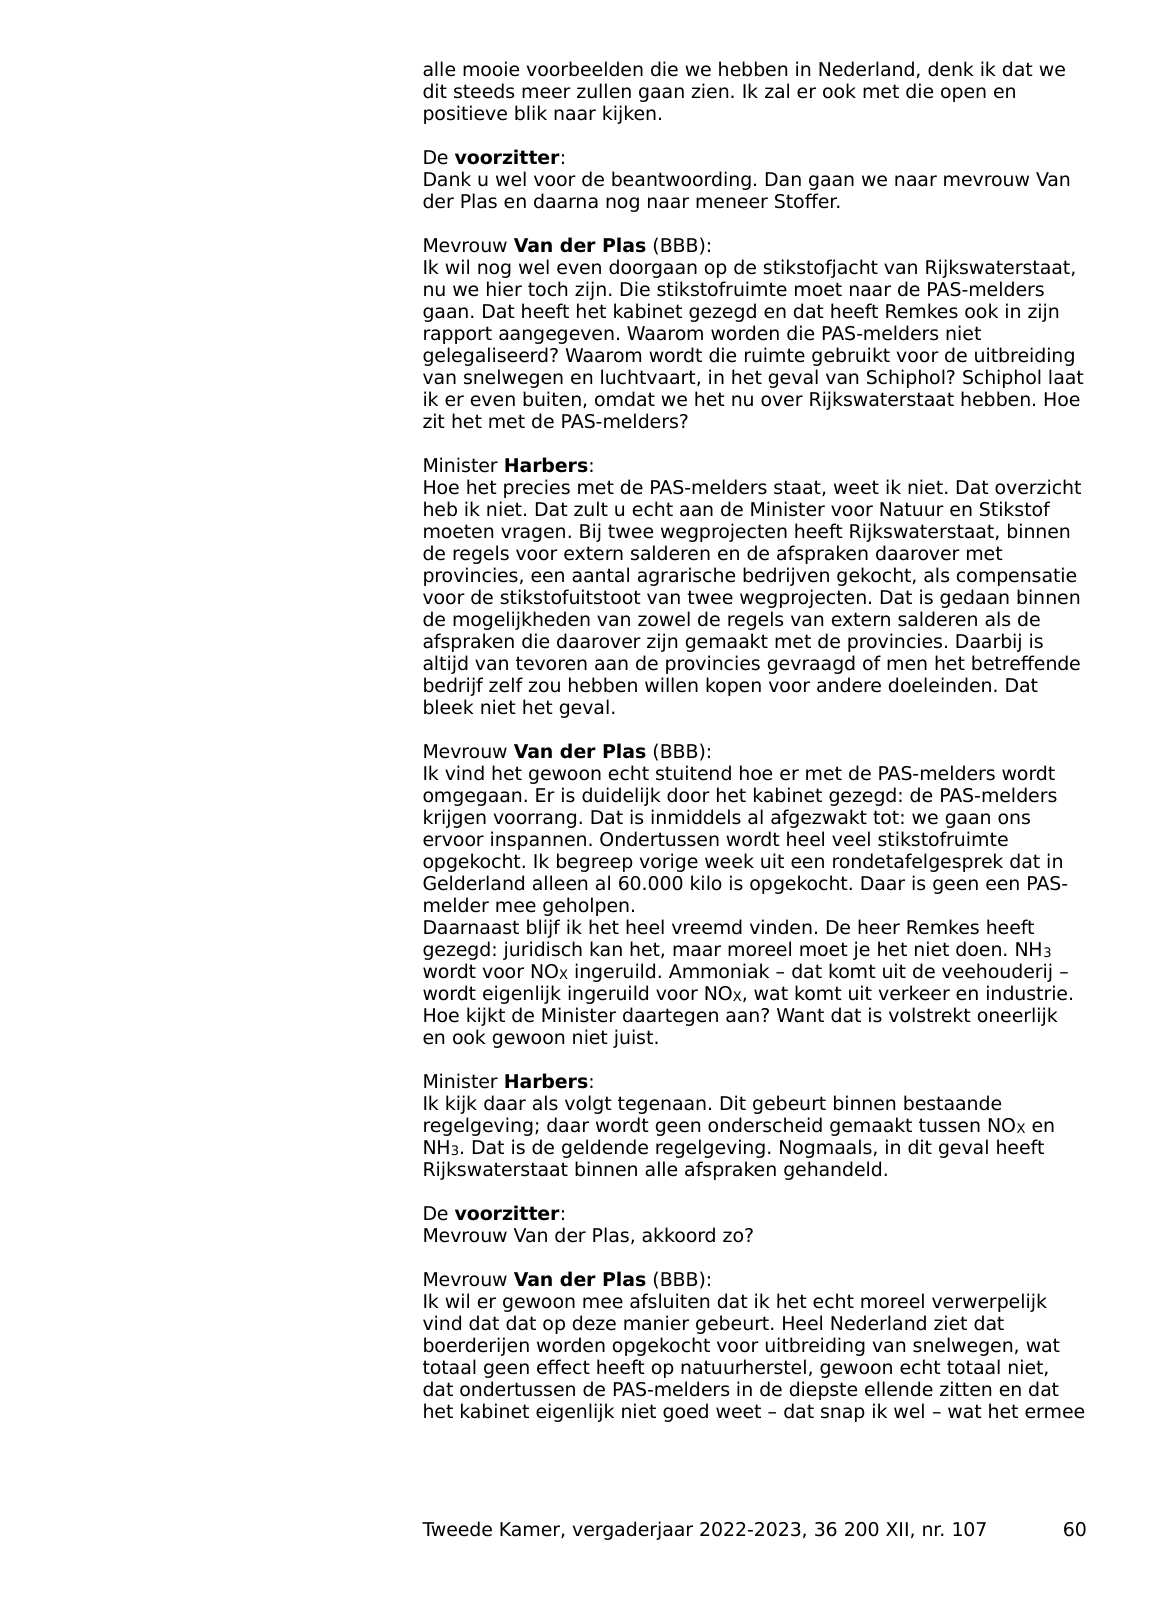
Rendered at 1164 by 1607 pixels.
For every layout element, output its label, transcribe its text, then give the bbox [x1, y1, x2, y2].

text Ik wil nog wel even doorgaan op de stikstofjacht van Rijkswaterstaat, nu we hier toch zijn. Die stikstofruimte moet naar de PAS-melders gaan. Dat heeft het kabinet gezegd en dat heeft Remkes ook in zijn rapport aangegeven. Waarom worden die PAS-melders niet gelegaliseerd? Waarom wordt die ruimte gebruikt voor de uitbreiding van snelwegen en luchtvaart, in het geval van Schiphol? Schiphol laat ik er even buiten, omdat we het nu over Rijkswaterstaat hebben. Hoe zit het met de PAS-melders? [422, 257, 1087, 433]
text Hoe het precies met de PAS-melders staat, weet ik niet. Dat overzicht heb ik niet. Dat zult u echt aan de Minister voor Natuur en Stikstof moeten vragen. Bij twee wegprojecten heeft Rijkswaterstaat, binnen de regels voor extern salderen en de afspraken daarover met provincies, een aantal agrarische bedrijven gekocht, als compensatie voor de stikstofuitstoot van twee wegprojecten. Dat is gedaan binnen de mogelijkheden van zowel de regels van extern salderen als de afspraken die daarover zijn gemaakt met de provincies. Daarbij is altijd van tevoren aan de provincies gevraagd of men het betreffende bedrijf zelf zou hebben willen kopen voor andere doeleinden. Dat bleek niet het geval. [422, 477, 1087, 719]
text Ik vind het gewoon echt stuitend hoe er met de PAS-melders wordt omgegaan. Er is duidelijk door het kabinet gezegd: de PAS-melders krijgen voorrang. Dat is inmiddels al afgezwakt tot: we gaan ons ervoor inspannen. Ondertussen wordt heel veel stikstofruimte opgekocht. Ik begreep vorige week uit een rondetafelgesprek dat in Gelderland alleen al 60.000 kilo is opgekocht. Daar is geen een PAS-melder mee geholpen. [422, 763, 1087, 917]
text alle mooie voorbeelden die we hebben in Nederland, denk ik dat we dit steeds meer zullen gaan zien. Ik zal er ook met die open en positieve blik naar kijken. [422, 59, 1087, 125]
text Mevrouw Van der Plas (BBB): [422, 235, 1087, 257]
text Ik kijk daar als volgt tegenaan. Dit gebeurt binnen bestaande regelgeving; daar wordt geen onderscheid gemaakt tussen NOX en NH3. Dat is de geldende regelgeving. Nogmaals, in dit geval heeft Rijkswaterstaat binnen alle afspraken gehandeld. [422, 1093, 1087, 1181]
text Daarnaast blijf ik het heel vreemd vinden. De heer Remkes heeft gezegd: juridisch kan het, maar moreel moet je het niet doen. NH3 wordt voor NOX ingeruild. Ammoniak – dat komt uit de veehouderij – wordt eigenlijk ingeruild voor NOX, wat komt uit verkeer en industrie. Hoe kijkt de Minister daartegen aan? Want dat is volstrekt oneerlijk en ook gewoon niet juist. [422, 917, 1087, 1049]
text Ik wil er gewoon mee afsluiten dat ik het echt moreel verwerpelijk vind dat dat op deze manier gebeurt. Heel Nederland ziet dat boerderijen worden opgekocht voor uitbreiding van snelwegen, wat totaal geen effect heeft op natuurherstel, gewoon echt totaal niet, dat ondertussen de PAS-melders in de diepste ellende zitten en dat het kabinet eigenlijk niet goed weet – dat snap ik wel – wat het ermee [422, 1291, 1087, 1423]
text Minister Harbers: [422, 1071, 1087, 1093]
text De voorzitter: [422, 147, 1087, 169]
text Mevrouw Van der Plas (BBB): [422, 741, 1087, 763]
text Minister Harbers: [422, 455, 1087, 477]
text Mevrouw Van der Plas (BBB): [422, 1269, 1087, 1291]
text Dank u wel voor de beantwoording. Dan gaan we naar mevrouw Van der Plas en daarna nog naar meneer Stoffer. [422, 169, 1087, 213]
text Mevrouw Van der Plas, akkoord zo? [422, 1225, 1087, 1247]
text De voorzitter: [422, 1203, 1087, 1225]
